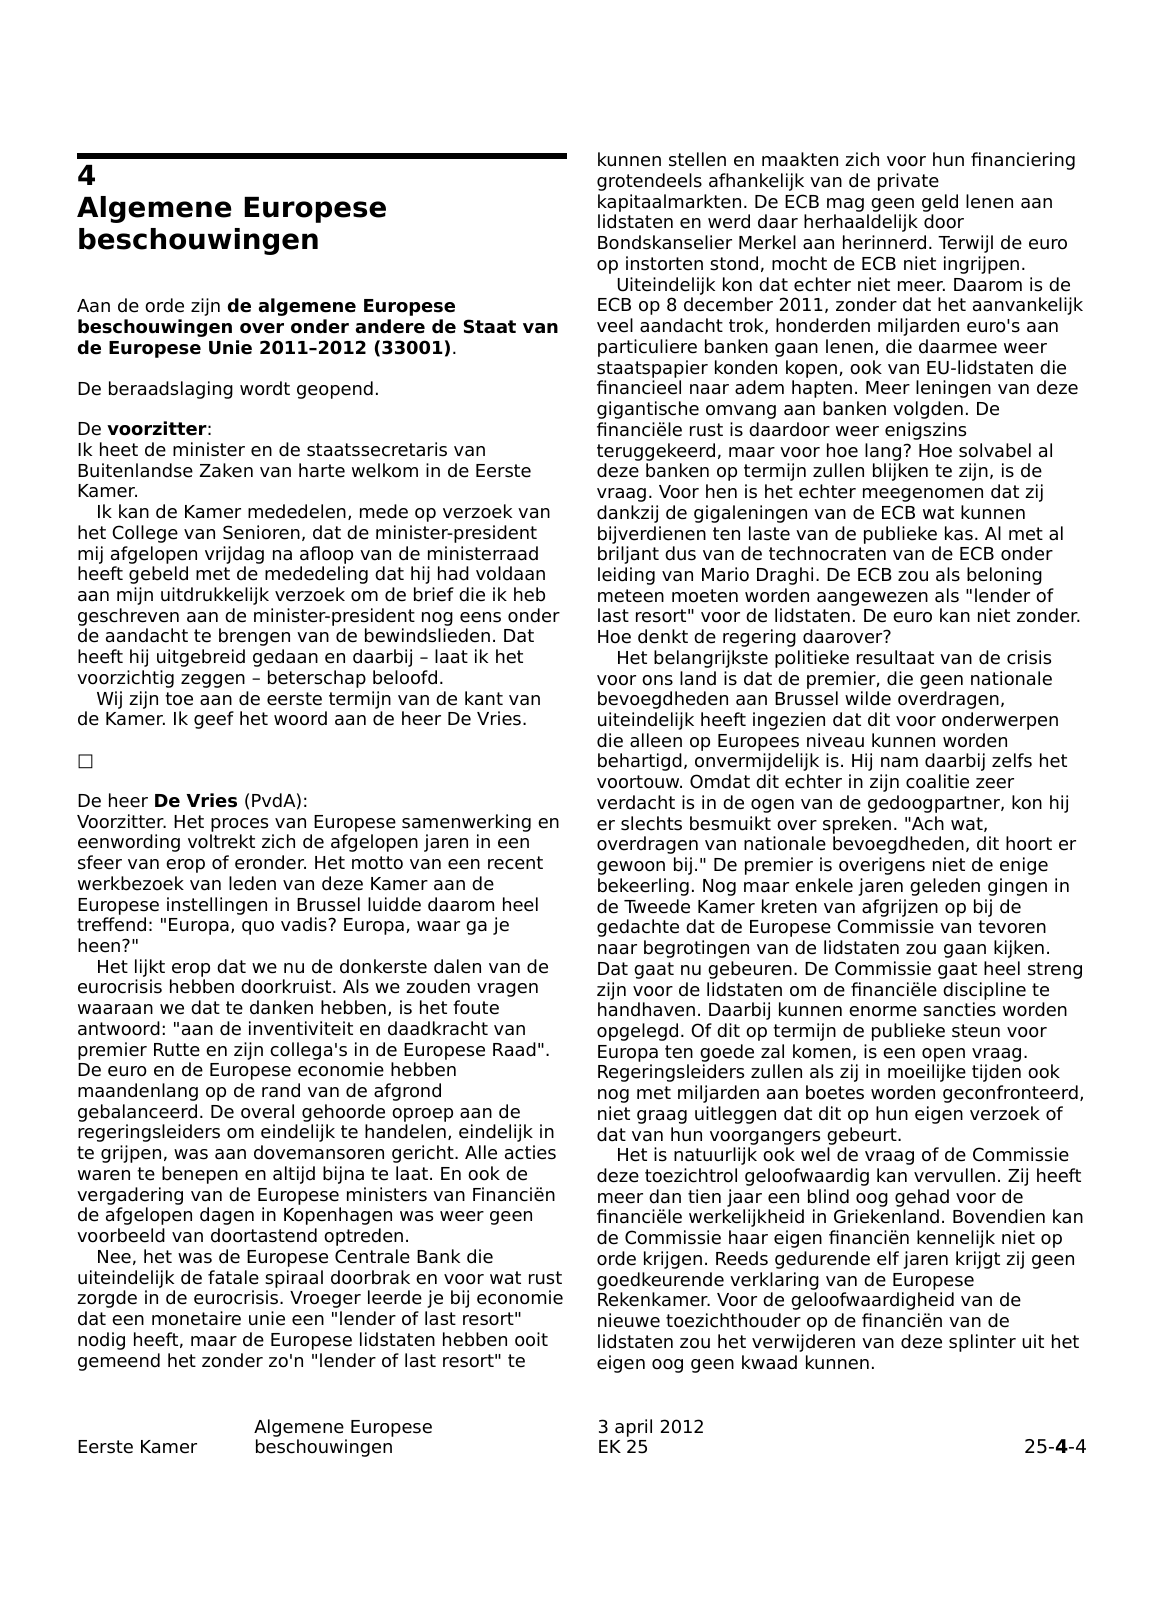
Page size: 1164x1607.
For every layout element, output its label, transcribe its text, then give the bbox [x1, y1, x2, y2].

text De voorzitter: [77, 419, 567, 440]
text De beraadslaging wordt geopend. [77, 378, 567, 399]
text Nee, het was de Europese Centrale Bank die uiteindelijk de fatale spiraal doorbrak en voor wat rust zorgde in de eurocrisis. Vroeger leerde je bij economie dat een monetaire unie een "lender of last resort" nodig heeft, maar de Europese lidstaten hebben ooit gemeend het zonder zo'n "lender of last resort" te [77, 1247, 567, 1371]
text Wij zijn toe aan de eerste termijn van de kant van de Kamer. Ik geef het woord aan de heer De Vries. [77, 688, 567, 730]
text Het is natuurlijk ook wel de vraag of de Commissie deze toezichtrol geloofwaardig kan vervullen. Zij heeft meer dan tien jaar een blind oog gehad voor de financiële werkelijkheid in Griekenland. Bovendien kan de Commissie haar eigen financiën kennelijk niet op orde krijgen. Reeds gedurende elf jaren krijgt zij geen goedkeurende verklaring van de Europese Rekenkamer. Voor de geloofwaardigheid van de nieuwe toezichthouder op de financiën van de lidstaten zou het verwijderen van deze splinter uit het eigen oog geen kwaad kunnen. [596, 1145, 1087, 1373]
text De heer De Vries (PvdA): [77, 791, 567, 811]
text Ik kan de Kamer mededelen, mede op verzoek van het College van Senioren, dat de minister-president mij afgelopen vrijdag na afloop van de ministerraad heeft gebeld met de mededeling dat hij had voldaan aan mijn uitdrukkelijk verzoek om de brief die ik heb geschreven aan de minister-president nog eens onder de aandacht te brengen van de bewindslieden. Dat heeft hij uitgebreid gedaan en daarbij – laat ik het voorzichtig zeggen – beterschap beloofd. [77, 502, 567, 688]
text Ik heet de minister en de staatssecretaris van Buitenlandse Zaken van harte welkom in de Eerste Kamer. [77, 440, 567, 502]
text kunnen stellen en maakten zich voor hun financiering grotendeels afhankelijk van de private kapitaalmarkten. De ECB mag geen geld lenen aan lidstaten en werd daar herhaaldelijk door Bondskanselier Merkel aan herinnerd. Terwijl de euro op instorten stond, mocht de ECB niet ingrijpen. [596, 150, 1087, 274]
text Uiteindelijk kon dat echter niet meer. Daarom is de ECB op 8 december 2011, zonder dat het aanvankelijk veel aandacht trok, honderden miljarden euro's aan particuliere banken gaan lenen, die daarmee weer staatspapier konden kopen, ook van EU-lidstaten die financieel naar adem hapten. Meer leningen van deze gigantische omvang aan banken volgden. De financiële rust is daardoor weer enigszins teruggekeerd, maar voor hoe lang? Hoe solvabel al deze banken op termijn zullen blijken te zijn, is de vraag. Voor hen is het echter meegenomen dat zij dankzij de gigaleningen van de ECB wat kunnen bijverdienen ten laste van de publieke kas. Al met al briljant dus van de technocraten van de ECB onder leiding van Mario Draghi. De ECB zou als beloning meteen moeten worden aangewezen als "lender of last resort" voor de lidstaten. De euro kan niet zonder. Hoe denkt de regering daarover? [596, 274, 1087, 648]
text Voorzitter. Het proces van Europese samenwerking en eenwording voltrekt zich de afgelopen jaren in een sfeer van erop of eronder. Het motto van een recent werkbezoek van leden van deze Kamer aan de Europese instellingen in Brussel luidde daarom heel treffend: "Europa, quo vadis? Europa, waar ga je heen?" [77, 811, 567, 957]
text Het lijkt erop dat we nu de donkerste dalen van de eurocrisis hebben doorkruist. Als we zouden vragen waaraan we dat te danken hebben, is het foute antwoord: "aan de inventiviteit en daadkracht van premier Rutte en zijn collega's in de Europese Raad". De euro en de Europese economie hebben maandenlang op de rand van de afgrond gebalanceerd. De overal gehoorde oproep aan de regeringsleiders om eindelijk te handelen, eindelijk in te grijpen, was aan dovemansoren gericht. Alle acties waren te benepen en altijd bijna te laat. En ook de vergadering van de Europese ministers van Financiën de afgelopen dagen in Kopenhagen was weer geen voorbeeld van doortastend optreden. [77, 957, 567, 1247]
text □ [77, 750, 567, 771]
title 4 Algemene Europese beschouwingen [77, 159, 567, 256]
text Het belangrijkste politieke resultaat van de crisis voor ons land is dat de premier, die geen nationale bevoegdheden aan Brussel wilde overdragen, uiteindelijk heeft ingezien dat dit voor onderwerpen die alleen op Europees niveau kunnen worden behartigd, onvermijdelijk is. Hij nam daarbij zelfs het voortouw. Omdat dit echter in zijn coalitie zeer verdacht is in de ogen van de gedoogpartner, kon hij er slechts besmuikt over spreken. "Ach wat, overdragen van nationale bevoegdheden, dit hoort er gewoon bij." De premier is overigens niet de enige bekeerling. Nog maar enkele jaren geleden gingen in de Tweede Kamer kreten van afgrijzen op bij de gedachte dat de Europese Commissie van tevoren naar begrotingen van de lidstaten zou gaan kijken. Dat gaat nu gebeuren. De Commissie gaat heel streng zijn voor de lidstaten om de financiële discipline te handhaven. Daarbij kunnen enorme sancties worden opgelegd. Of dit op termijn de publieke steun voor Europa ten goede zal komen, is een open vraag. Regeringsleiders zullen als zij in moeilijke tijden ook nog met miljarden aan boetes worden geconfronteerd, niet graag uitleggen dat dit op hun eigen verzoek of dat van hun voorgangers gebeurt. [596, 648, 1087, 1145]
text Aan de orde zijn de algemene Europese beschouwingen over onder andere de Staat van de Europese Unie 2011–2012 (33001). [77, 296, 567, 358]
